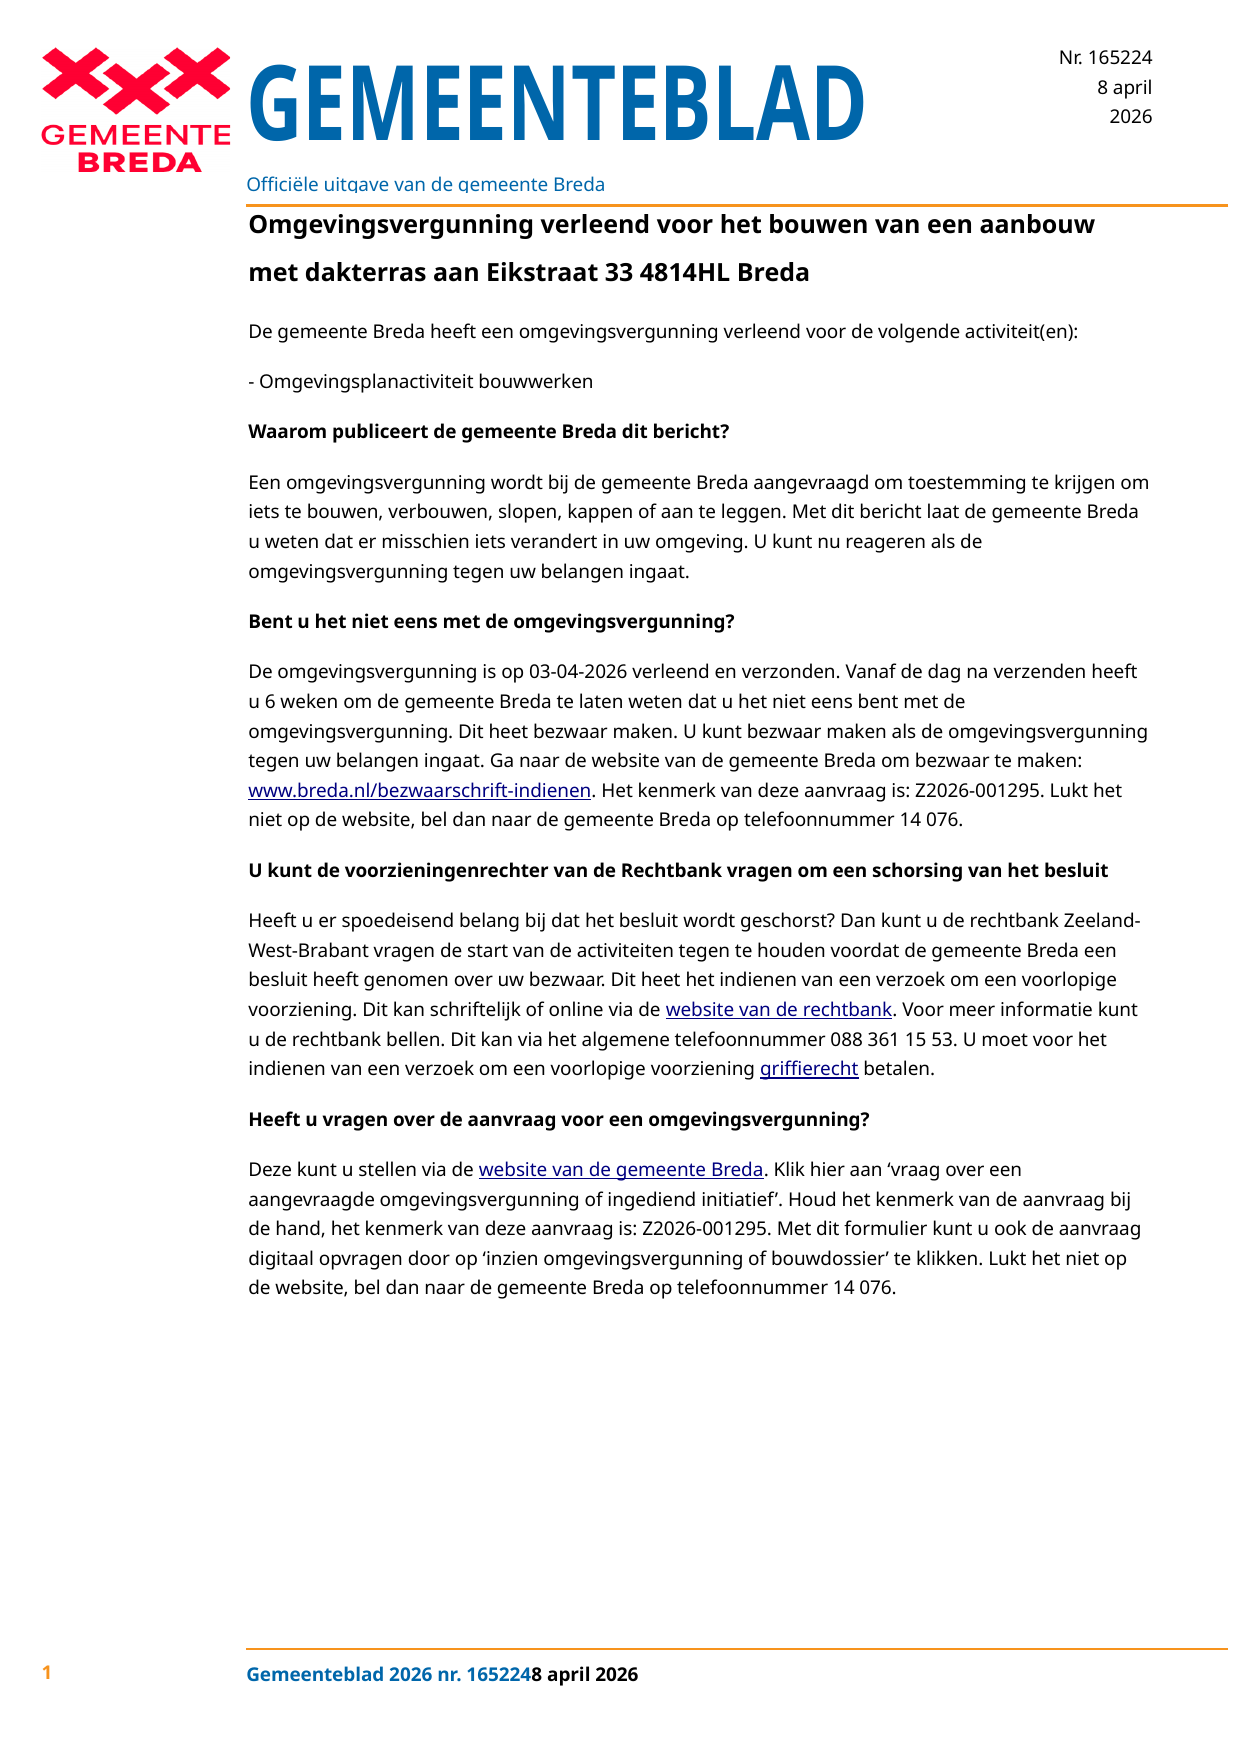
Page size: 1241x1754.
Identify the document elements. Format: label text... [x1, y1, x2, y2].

text Waarom publiceert de gemeente Breda dit bericht? [248, 419, 1152, 444]
text Heeft u vragen over de aanvraag voor een omgevingsvergunning? [248, 1106, 1152, 1132]
text De omgevingsvergunning is op 03-04-2026 verleend en verzonden. Vanaf de dag na verzenden heeft u 6 weken om de gemeente Breda te laten weten dat u het niet eens bent met de omgevingsvergunning. Dit heet bezwaar maken. U kunt bezwaar maken als de omgevingsvergunning tegen uw belangen ingaat. Ga naar de website van de gemeente Breda om bezwaar te maken: www.breda.nl/bezwaarschrift-indienen. Het kenmerk van deze aanvraag is: Z2026-001295. Lukt het niet op de website, bel dan naar de gemeente Breda op telefoonnummer 14 076. [248, 659, 1152, 832]
text - Omgevingsplanactiviteit bouwwerken [248, 368, 1152, 394]
text Een omgevingsvergunning wordt bij de gemeente Breda aangevraagd om toestemming te krijgen om iets te bouwen, verbouwen, slopen, kappen of aan te leggen. Met dit bericht laat de gemeente Breda u weten dat er misschien iets verandert in uw omgeving. U kunt nu reageren als de omgevingsvergunning tegen uw belangen ingaat. [248, 469, 1152, 584]
picture [41, 47, 231, 172]
text De gemeente Breda heeft een omgevingsvergunning verleend voor de volgende activiteit(en): [248, 318, 1152, 344]
text Heeft u er spoedeisend belang bij dat het besluit wordt geschorst? Dan kunt u de rechtbank Zeeland-West-Brabant vragen de start van de activiteiten tegen te houden voordat de gemeente Breda een besluit heeft genomen over uw bezwaar. Dit heet het indienen van een verzoek om een voorlopige voorziening. Dit kan schriftelijk of online via de website van de rechtbank. Voor meer informatie kunt u de rechtbank bellen. Dit kan via het algemene telefoonnummer 088 361 15 53. U moet voor het indienen van een verzoek om een voorlopige voorziening griffierecht betalen. [248, 907, 1152, 1081]
text U kunt de voorzieningenrechter van de Rechtbank vragen om een schorsing van het besluit [248, 857, 1152, 883]
text Bent u het niet eens met de omgevingsvergunning? [248, 608, 1152, 634]
text Deze kunt u stellen via de website van de gemeente Breda. Klik hier aan ‘vraag over een aangevraagde omgevingsvergunning of ingediend initiatief’. Houd het kenmerk van de aanvraag bij de hand, het kenmerk van deze aanvraag is: Z2026-001295. Met dit formulier kunt u ook de aanvraag digitaal opvragen door op ‘inzien omgevingsvergunning of bouwdossier’ te klikken. Lukt het niet op de website, bel dan naar de gemeente Breda op telefoonnummer 14 076. [248, 1156, 1152, 1300]
text Omgevingsvergunning verleend voor het bouwen van een aanbouw met dakterras aan Eikstraat 33 4814HL Breda [248, 207, 1152, 288]
